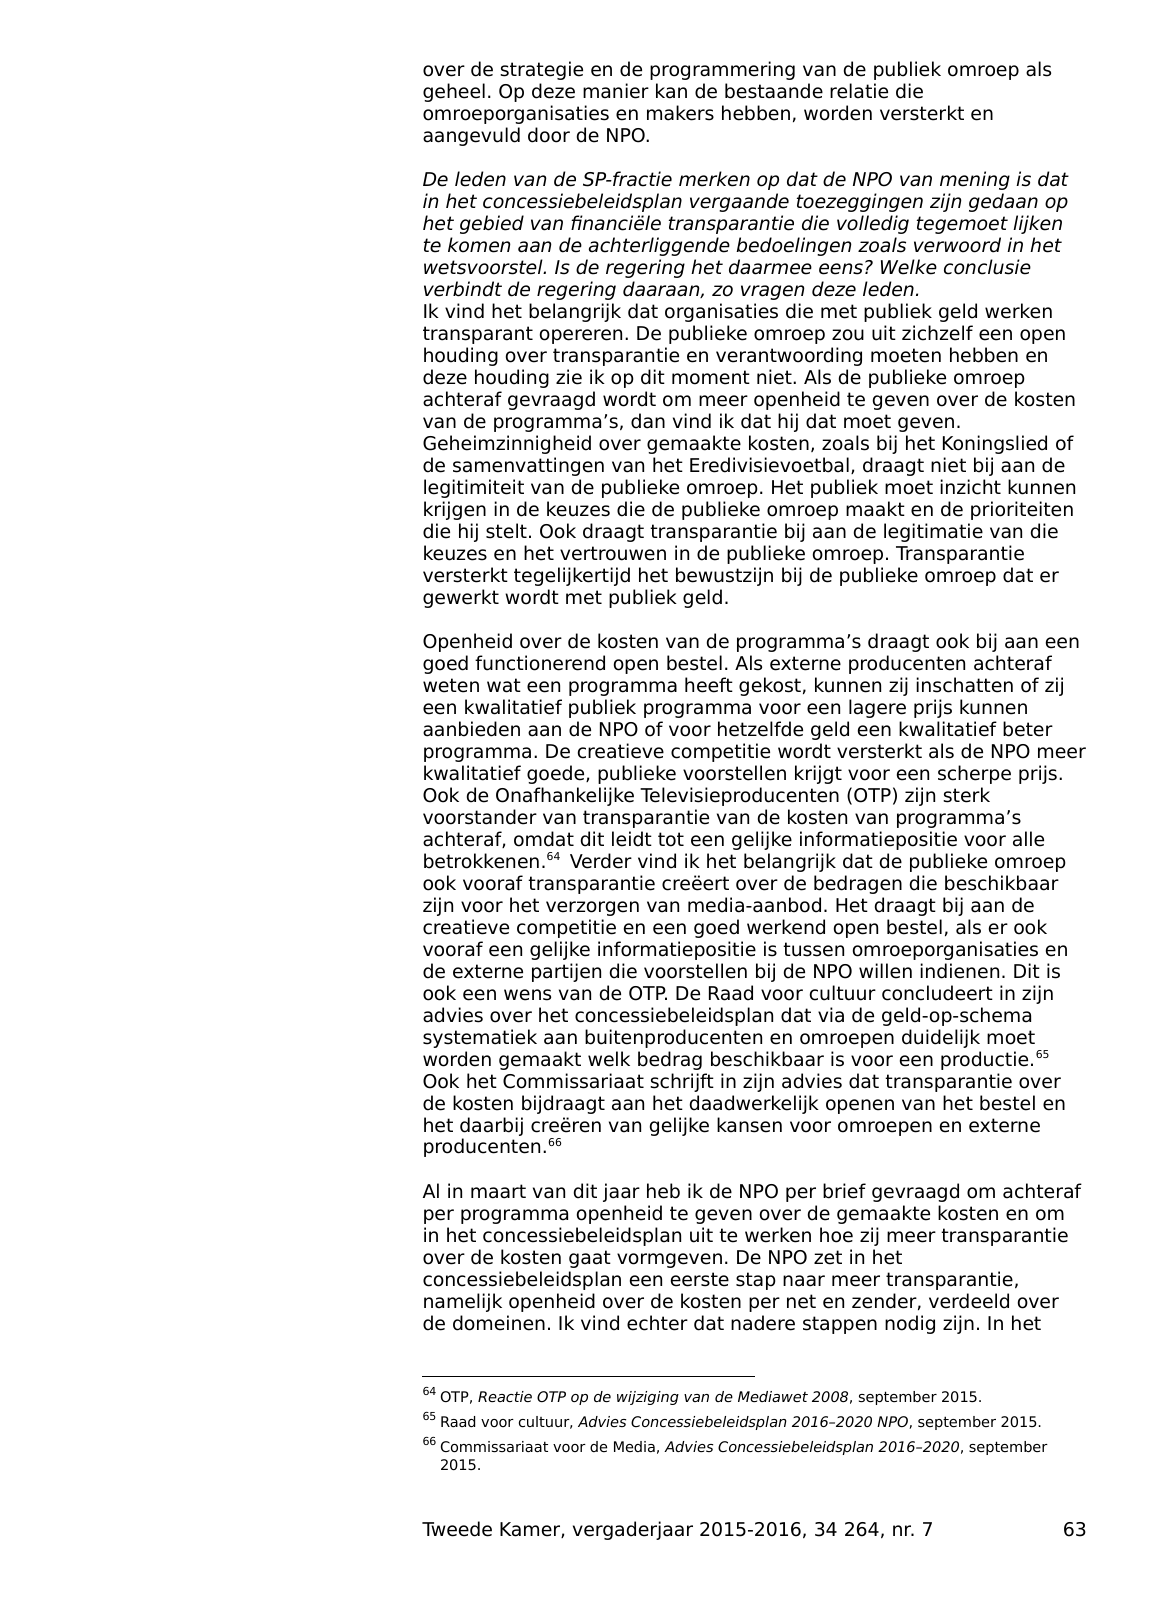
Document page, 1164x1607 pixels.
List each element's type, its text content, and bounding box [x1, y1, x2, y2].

text Openheid over de kosten van de programma’s draagt ook bij aan een goed functionerend open bestel. Als externe producenten achteraf weten wat een programma heeft gekost, kunnen zij inschatten of zij een kwalitatief publiek programma voor een lagere prijs kunnen aanbieden aan de NPO of voor hetzelfde geld een kwalitatief beter programma. De creatieve competitie wordt versterkt als de NPO meer kwalitatief goede, publieke voorstellen krijgt voor een scherpe prijs. Ook de Onafhankelijke Televisieproducenten (OTP) zijn sterk voorstander van transparantie van de kosten van programma’s achteraf, omdat dit leidt tot een gelijke informatiepositie voor alle betrokkenen. Verder vind ik het belangrijk dat de publieke omroep ook vooraf transparantie creëert over de bedragen die beschikbaar zijn voor het verzorgen van media-aanbod. Het draagt bij aan de creatieve competitie en een goed werkend open bestel, als er ook vooraf een gelijke informatiepositie is tussen omroeporganisaties en de externe partijen die voorstellen bij de NPO willen indienen. Dit is ook een wens van de OTP. De Raad voor cultuur concludeert in zijn advies over het concessiebeleidsplan dat via de geld-op-schema systematiek aan buitenproducenten en omroepen duidelijk moet worden gemaakt welk bedrag beschikbaar is voor een productie. Ook het Commissariaat schrijft in zijn advies dat transparantie over de kosten bijdraagt aan het daadwerkelijk openen van het bestel en het daarbij creëren van gelijke kansen voor omroepen en externe producenten. [422, 631, 1087, 1158]
text OTP, Reactie OTP op de wijziging van de Mediawet 2008, september 2015. [422, 1385, 1087, 1407]
text Al in maart van dit jaar heb ik de NPO per brief gevraagd om achteraf per programma openheid te geven over de gemaakte kosten en om in het concessiebeleidsplan uit te werken hoe zij meer transparantie over de kosten gaat vormgeven. De NPO zet in het concessiebeleidsplan een eerste stap naar meer transparantie, namelijk openheid over de kosten per net en zender, verdeeld over de domeinen. Ik vind echter dat nadere stappen nodig zijn. In het [422, 1181, 1087, 1334]
text Commissariaat voor de Media, Advies Concessiebeleidsplan 2016–2020, september 2015. [422, 1435, 1087, 1474]
text De leden van de SP-fractie merken op dat de NPO van mening is dat in het concessiebeleidsplan vergaande toezeggingen zijn gedaan op het gebied van financiële transparantie die volledig tegemoet lijken te komen aan de achterliggende bedoelingen zoals verwoord in het wetsvoorstel. Is de regering het daarmee eens? Welke conclusie verbindt de regering daaraan, zo vragen deze leden. [422, 169, 1087, 301]
text Ik vind het belangrijk dat organisaties die met publiek geld werken transparant opereren. De publieke omroep zou uit zichzelf een open houding over transparantie en verantwoording moeten hebben en deze houding zie ik op dit moment niet. Als de publieke omroep achteraf gevraagd wordt om meer openheid te geven over de kosten van de programma’s, dan vind ik dat hij dat moet geven. Geheimzinnigheid over gemaakte kosten, zoals bij het Koningslied of de samenvattingen van het Eredivisievoetbal, draagt niet bij aan de legitimiteit van de publieke omroep. Het publiek moet inzicht kunnen krijgen in de keuzes die de publieke omroep maakt en de prioriteiten die hij stelt. Ook draagt transparantie bij aan de legitimatie van die keuzes en het vertrouwen in de publieke omroep. Transparantie versterkt tegelijkertijd het bewustzijn bij de publieke omroep dat er gewerkt wordt met publiek geld. [422, 301, 1087, 609]
text Raad voor cultuur, Advies Concessiebeleidsplan 2016–2020 NPO, september 2015. [422, 1410, 1087, 1432]
text over de strategie en de programmering van de publiek omroep als geheel. Op deze manier kan de bestaande relatie die omroeporganisaties en makers hebben, worden versterkt en aangevuld door de NPO. [422, 59, 1087, 147]
